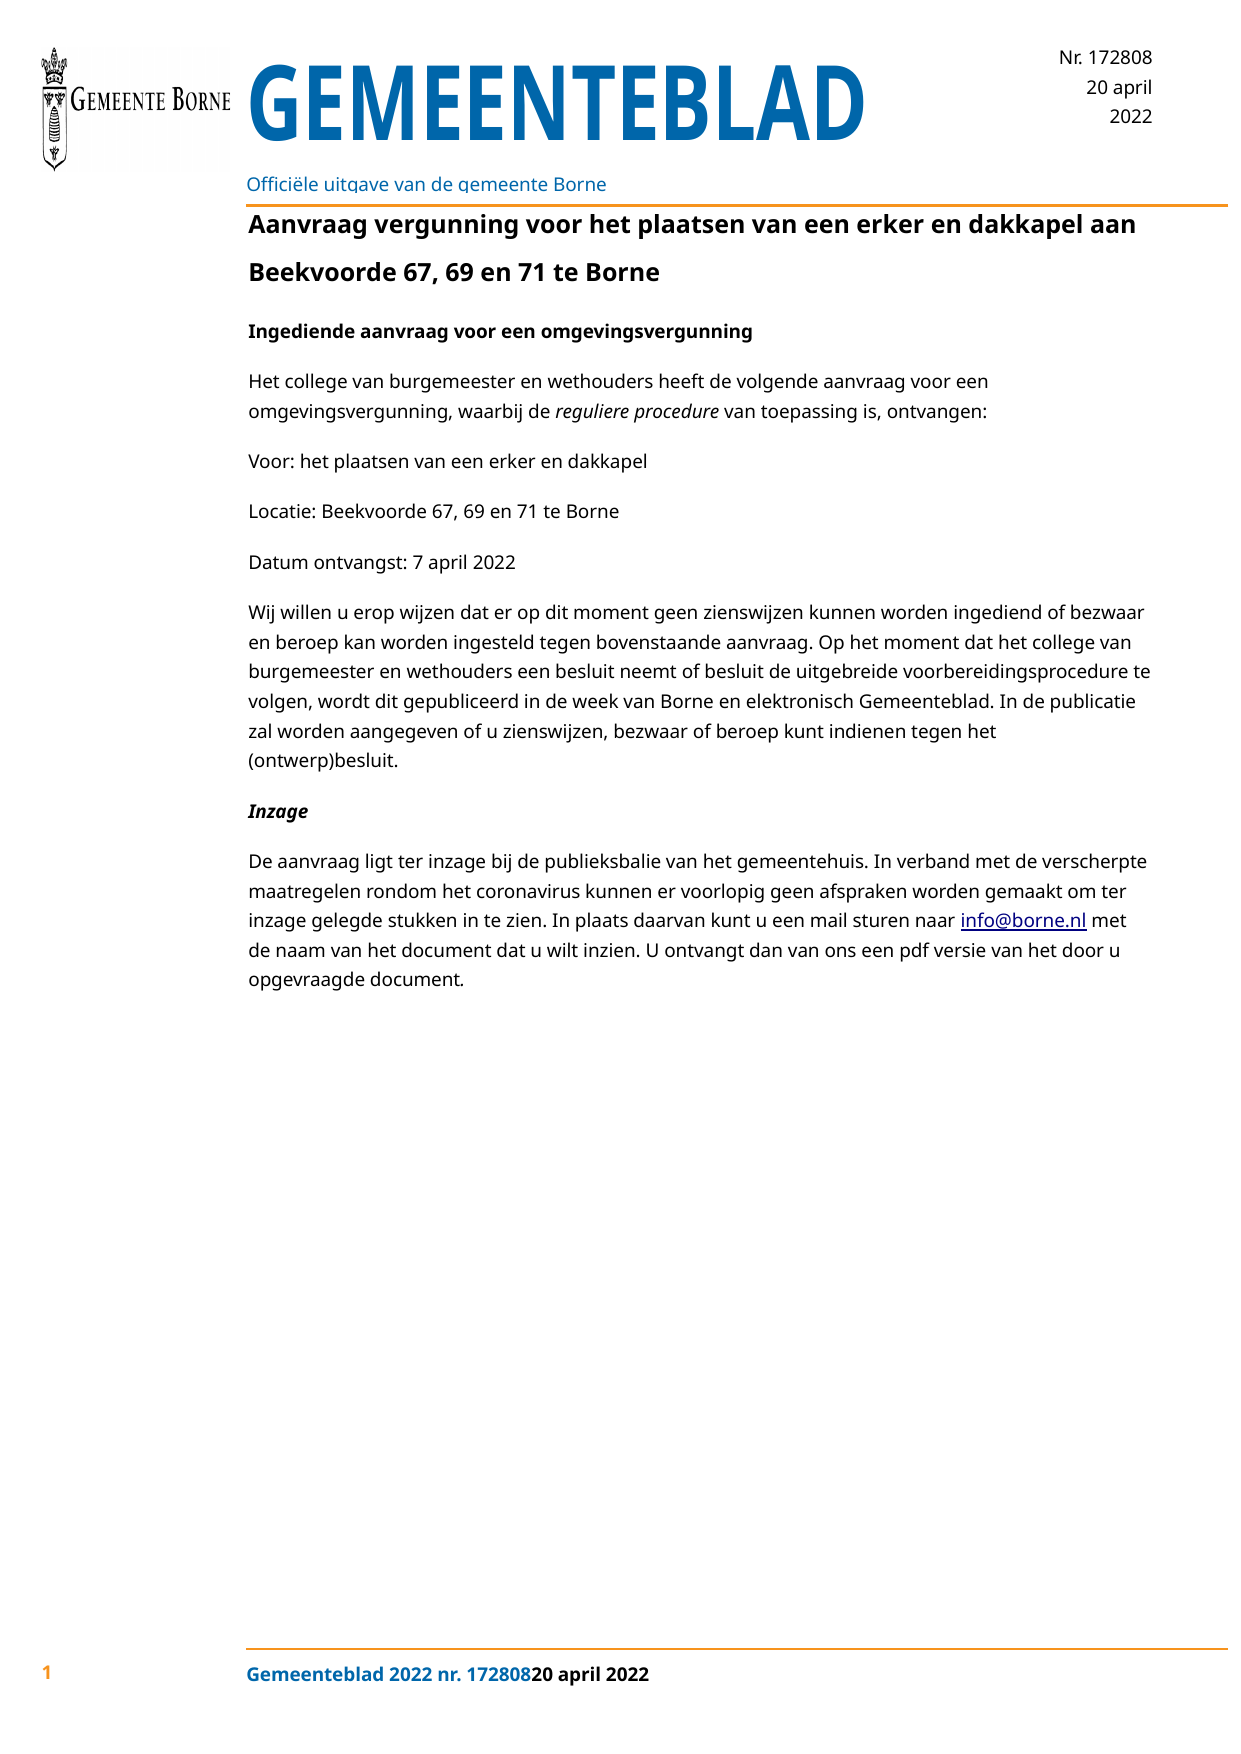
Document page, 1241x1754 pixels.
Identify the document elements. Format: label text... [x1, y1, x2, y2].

picture [41, 47, 231, 172]
text De aanvraag ligt ter inzage bij de publieksbalie van het gemeentehuis. In verband met de verscherpte maatregelen rondom het coronavirus kunnen er voorlopig geen afspraken worden gemaakt om ter inzage gelegde stukken in te zien. In plaats daarvan kunt u een mail sturen naar info@borne.nl met de naam van het document dat u wilt inzien. U ontvangt dan van ons een pdf versie van het door u opgevraagde document. [248, 848, 1152, 992]
text Inzage [248, 798, 1152, 824]
text Het college van burgemeester en wethouders heeft de volgende aanvraag voor een omgevingsvergunning, waarbij de reguliere procedure van toepassing is, ontvangen: [248, 368, 1152, 424]
text Wij willen u erop wijzen dat er op dit moment geen zienswijzen kunnen worden ingediend of bezwaar en beroep kan worden ingesteld tegen bovenstaande aanvraag. Op het moment dat het college van burgemeester en wethouders een besluit neemt of besluit de uitgebreide voorbereidingsprocedure te volgen, wordt dit gepubliceerd in de week van Borne en elektronisch Gemeenteblad. In de publicatie zal worden aangegeven of u zienswijzen, bezwaar of beroep kunt indienen tegen het (ontwerp)besluit. [248, 599, 1152, 773]
text Aanvraag vergunning voor het plaatsen van een erker en dakkapel aan Beekvoorde 67, 69 en 71 te Borne [248, 207, 1152, 288]
text Ingediende aanvraag voor een omgevingsvergunning [248, 318, 1152, 344]
text Datum ontvangst: 7 april 2022 [248, 549, 1152, 575]
text Locatie: Beekvoorde 67, 69 en 71 te Borne [248, 499, 1152, 524]
text Voor: het plaatsen van een erker en dakkapel [248, 448, 1152, 474]
